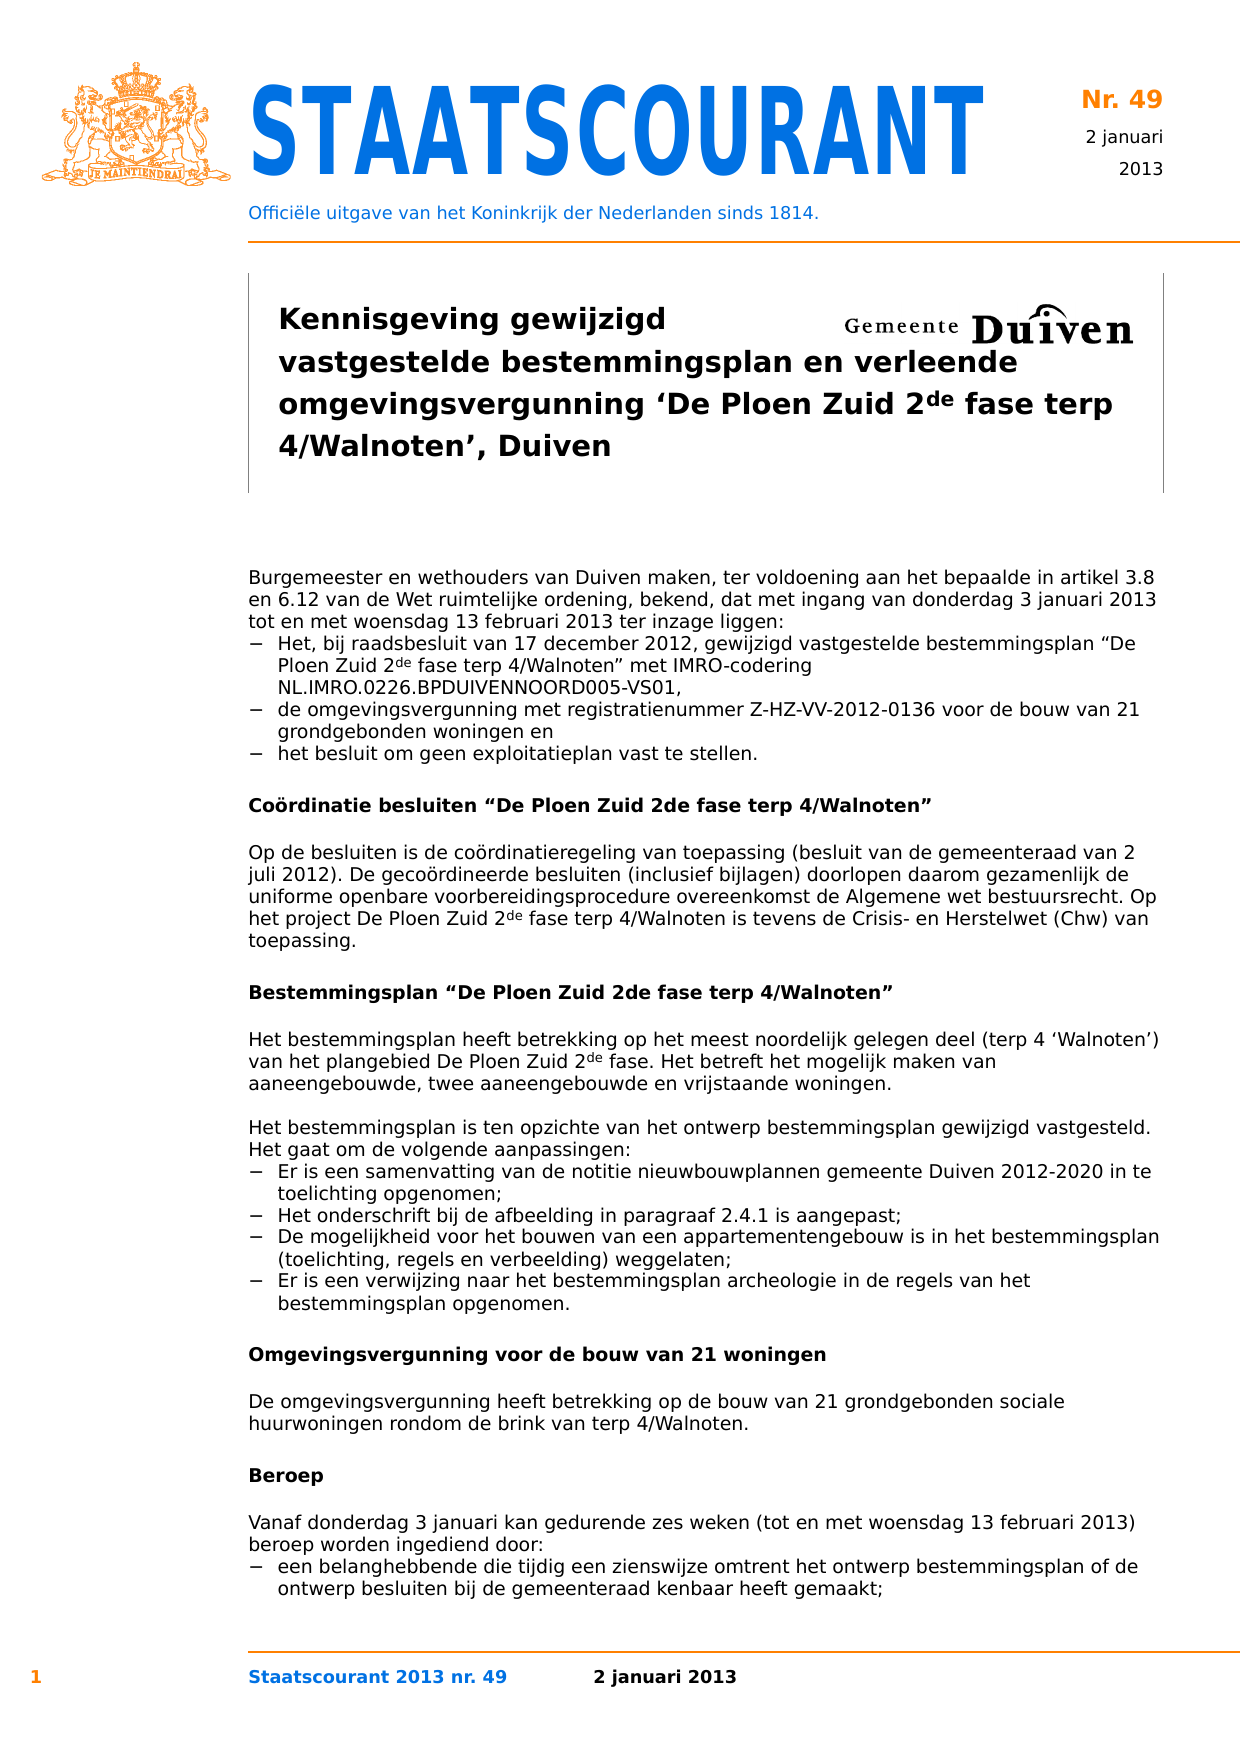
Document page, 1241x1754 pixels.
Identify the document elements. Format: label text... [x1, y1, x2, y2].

text − Er is een samenvatting van de notitie nieuwbouwplannen gemeente Duiven 2012-2020 in te toelichting opgenomen; [248, 1161, 1163, 1204]
text Burgemeester en wethouders van Duiven maken, ter voldoening aan het bepaalde in artikel 3.8 en 6.12 van de Wet ruimtelijke ordening, bekend, dat met ingang van donderdag 3 januari 2013 tot en met woensdag 13 februari 2013 ter inzage liggen: [248, 567, 1163, 633]
text − De mogelijkheid voor het bouwen van een appartementengebouw is in het bestemmingsplan (toelichting, regels en verbeelding) weggelaten; [248, 1226, 1163, 1270]
text − Er is een verwijzing naar het bestemmingsplan archeologie in de regels van het bestemmingsplan opgenomen. [248, 1270, 1163, 1314]
subtitle Omgevingsvergunning voor de bouw van 21 woningen [248, 1344, 1163, 1366]
picture [844, 302, 1134, 344]
subtitle Bestemmingsplan “De Ploen Zuid 2de fase terp 4/Walnoten” [248, 982, 1163, 1004]
text − Het onderschrift bij de afbeelding in paragraaf 2.4.1 is aangepast; [248, 1204, 1163, 1226]
table_header STAATSCOURANT [248, 62, 998, 203]
table_header [25, 62, 248, 241]
text Op de besluiten is de coördinatieregeling van toepassing (besluit van de gemeenteraad van 2 juli 2012). De gecoördineerde besluiten (inclusief bijlagen) doorlopen daarom gezamenlijk de uniforme openbare voorbereidingsprocedure overeenkomst de Algemene wet bestuursrecht. Op het project De Ploen Zuid 2de fase terp 4/Walnoten is tevens de Crisis- en Herstelwet (Chw) van toepassing. [248, 842, 1163, 952]
text − het besluit om geen exploitatieplan vast te stellen. [248, 743, 1163, 765]
subtitle Kennisgeving gewijzigd vastgestelde bestemmingsplan en verleende omgevingsvergunning ‘De Ploen Zuid 2de fase terp 4/Walnoten’, Duiven [249, 273, 1163, 493]
text De omgevingsvergunning heeft betrekking op de bouw van 21 grondgebonden sociale huurwoningen rondom de brink van terp 4/Walnoten. [248, 1391, 1163, 1435]
subtitle Beroep [248, 1465, 1163, 1487]
table_header Nr. 49 [998, 62, 1240, 121]
picture [41, 62, 231, 186]
table_cell Officiële uitgave van het Koninkrijk der Nederlanden sinds 1814. [248, 203, 1240, 241]
text − de omgevingsvergunning met registratienummer Z-HZ-VV-2012-0136 voor de bouw van 21 grondgebonden woningen en [248, 699, 1163, 743]
text − een belanghebbende die tijdig een zienswijze omtrent het ontwerp bestemmingsplan of de ontwerp besluiten bij de gemeenteraad kenbaar heeft gemaakt; [248, 1556, 1163, 1600]
subtitle Coördinatie besluiten “De Ploen Zuid 2de fase terp 4/Walnoten” [248, 795, 1163, 817]
table_cell 2 januari [998, 121, 1240, 153]
text Het bestemmingsplan heeft betrekking op het meest noordelijk gelegen deel (terp 4 ‘Walnoten’) van het plangebied De Ploen Zuid 2de fase. Het betreft het mogelijk maken van aaneengebouwde, twee aaneengebouwde en vrijstaande woningen. [248, 1029, 1163, 1095]
table_cell 2013 [998, 153, 1240, 203]
text − Het, bij raadsbesluit van 17 december 2012, gewijzigd vastgestelde bestemmingsplan “De Ploen Zuid 2de fase terp 4/Walnoten” met IMRO-codering NL.IMRO.0226.BPDUIVENNOORD005-VS01, [248, 633, 1163, 699]
text Vanaf donderdag 3 januari kan gedurende zes weken (tot en met woensdag 13 februari 2013) beroep worden ingediend door: [248, 1512, 1163, 1556]
text Het bestemmingsplan is ten opzichte van het ontwerp bestemmingsplan gewijzigd vastgesteld. Het gaat om de volgende aanpassingen: [248, 1117, 1163, 1161]
